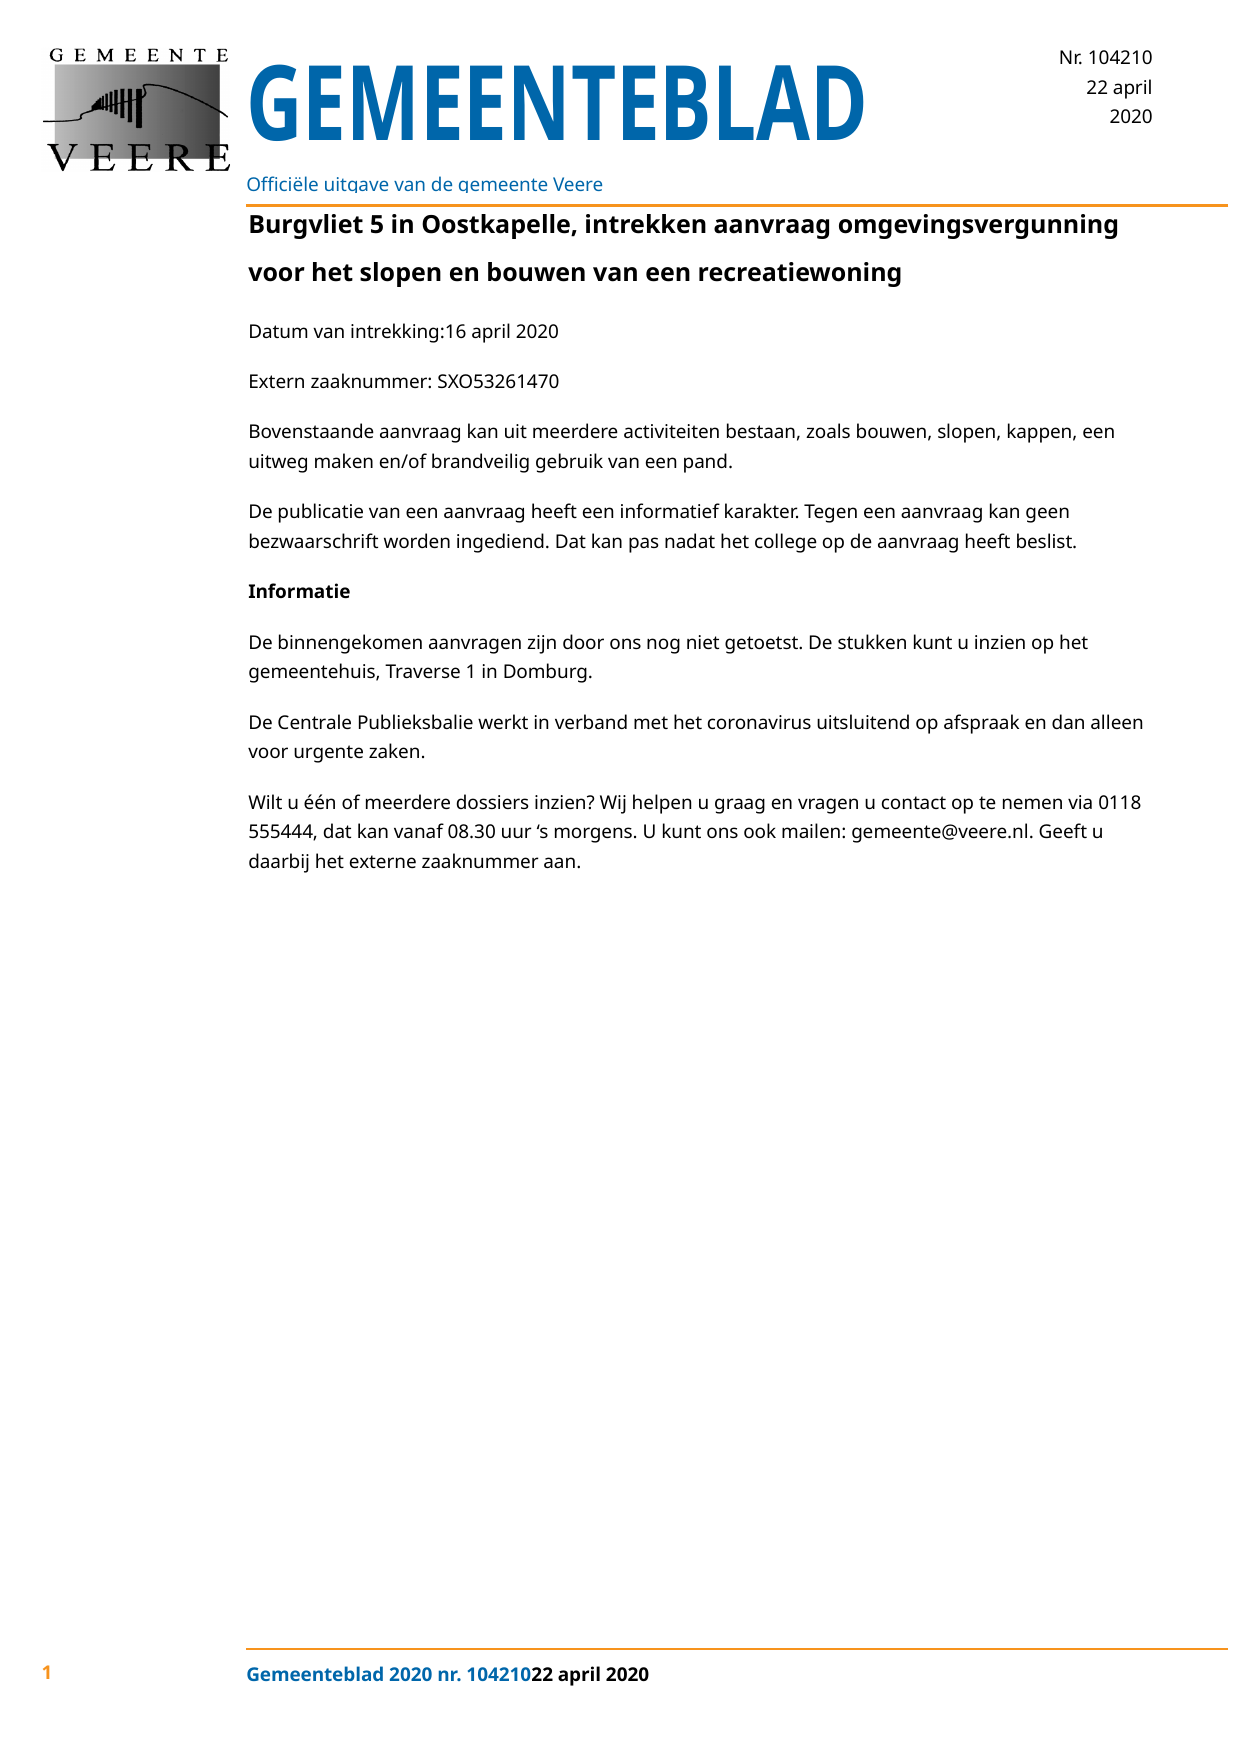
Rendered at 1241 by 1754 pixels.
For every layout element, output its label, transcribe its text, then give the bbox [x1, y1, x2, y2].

text Informatie [248, 579, 1152, 604]
text De publicatie van een aanvraag heeft een informatief karakter. Tegen een aanvraag kan geen bezwaarschrift worden ingediend. Dat kan pas nadat het college op de aanvraag heeft beslist. [248, 499, 1152, 554]
text Datum van intrekking:16 april 2020 [248, 318, 1152, 344]
text Wilt u één of meerdere dossiers inzien? Wij helpen u graag en vragen u contact op te nemen via 0118 555444, dat kan vanaf 08.30 uur ‘s morgens. U kunt ons ook mailen: gemeente@veere.nl. Geeft u daarbij het externe zaaknummer aan. [248, 789, 1152, 874]
text De Centrale Publieksbalie werkt in verband met het coronavirus uitsluitend op afspraak en dan alleen voor urgente zaken. [248, 709, 1152, 764]
picture [41, 47, 231, 172]
text Extern zaaknummer: SXO53261470 [248, 368, 1152, 394]
text Bovenstaande aanvraag kan uit meerdere activiteiten bestaan, zoals bouwen, slopen, kappen, een uitweg maken en/of brandveilig gebruik van een pand. [248, 419, 1152, 474]
text Burgvliet 5 in Oostkapelle, intrekken aanvraag omgevingsvergunning voor het slopen en bouwen van een recreatiewoning [248, 207, 1152, 288]
text De binnengekomen aanvragen zijn door ons nog niet getoetst. De stukken kunt u inzien op het gemeentehuis, Traverse 1 in Domburg. [248, 629, 1152, 684]
